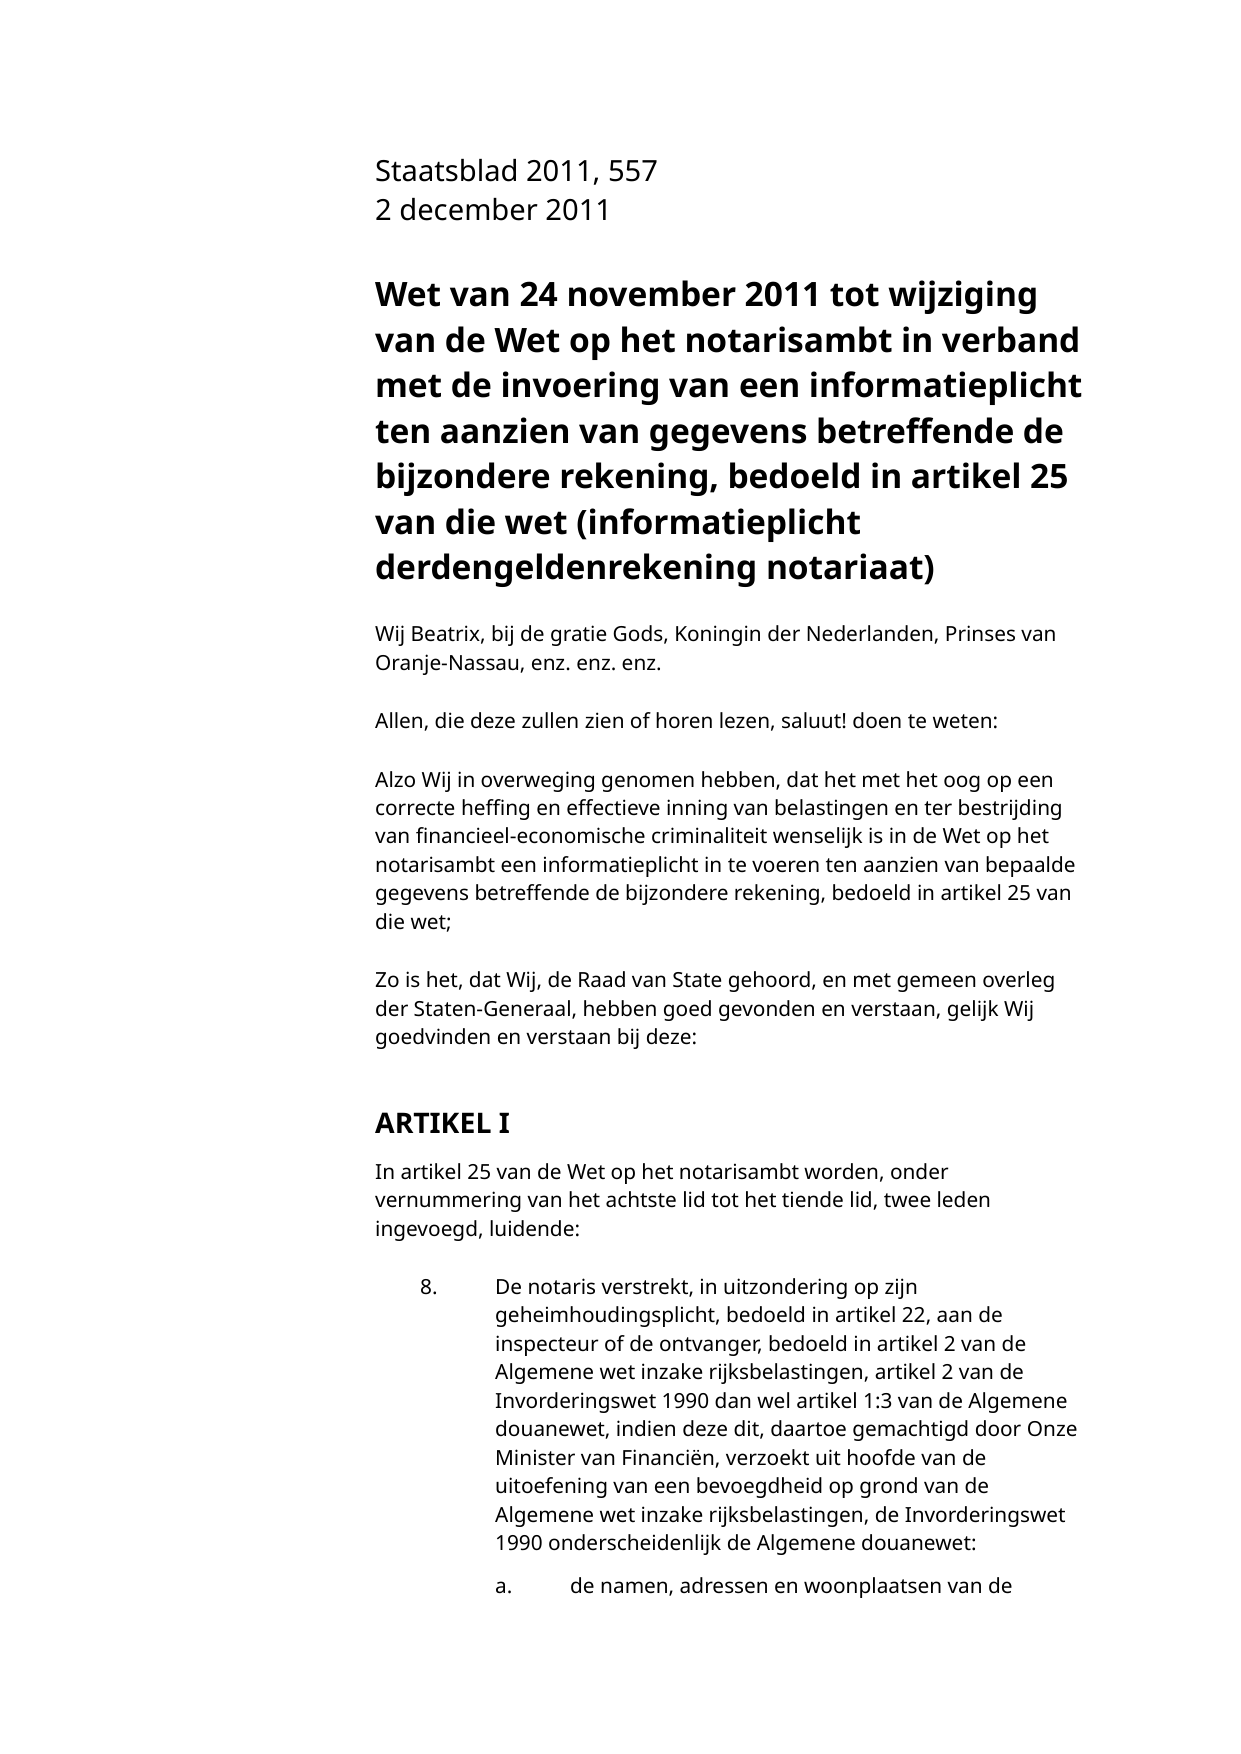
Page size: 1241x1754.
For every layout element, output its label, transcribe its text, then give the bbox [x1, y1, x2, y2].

subtitle ARTIKEL I [375, 1103, 1090, 1142]
list De notaris verstrekt, in uitzondering op zijn geheimhoudingsplicht, bedoeld in artikel 22, aan de inspecteur of de ontvanger, bedoeld in artikel 2 van de Algemene wet inzake rijksbelastingen, artikel 2 van de Invorderingswet 1990 dan wel artikel 1:3 van de Algemene douanewet, indien deze dit, daartoe gemachtigd door Onze Minister van Financiën, verzoekt uit hoofde van de uitoefening van een bevoegdheid op grond van de Algemene wet inzake rijksbelastingen, de Invorderingswet 1990 onderscheidenlijk de Algemene douanewet: [420, 1272, 1090, 1557]
text 2 december 2011 [375, 190, 1090, 229]
text Wij Beatrix, bij de gratie Gods, Koningin der Nederlanden, Prinses van Oranje-Nassau, enz. enz. enz. [375, 619, 1090, 676]
text Zo is het, dat Wij, de Raad van State gehoord, en met gemeen overleg der Staten-Generaal, hebben goed gevonden en verstaan, gelijk Wij goedvinden en verstaan bij deze: [375, 965, 1090, 1051]
list de namen, adressen en woonplaatsen van de [495, 1572, 1090, 1600]
text Alzo Wij in overweging genomen hebben, dat het met het oog op een correcte heffing en effectieve inning van belastingen en ter bestrijding van financieel-economische criminaliteit wenselijk is in de Wet op het notarisambt een informatieplicht in te voeren ten aanzien van bepaalde gegevens betreffende de bijzondere rekening, bedoeld in artikel 25 van die wet; [375, 765, 1090, 935]
text In artikel 25 van de Wet op het notarisambt worden, onder vernummering van het achtste lid tot het tiende lid, twee leden ingevoegd, luidende: [375, 1157, 1090, 1242]
subtitle Wet van 24 november 2011 tot wijziging van de Wet op het notarisambt in verband met de invoering van een informatieplicht ten aanzien van gegevens betreffende de bijzondere rekening, bedoeld in artikel 25 van die wet (informatieplicht derdengeldenrekening notariaat) [375, 271, 1090, 589]
text Allen, die deze zullen zien of horen lezen, saluut! doen te weten: [375, 706, 1090, 735]
text Staatsblad 2011, 557 [375, 150, 1090, 190]
